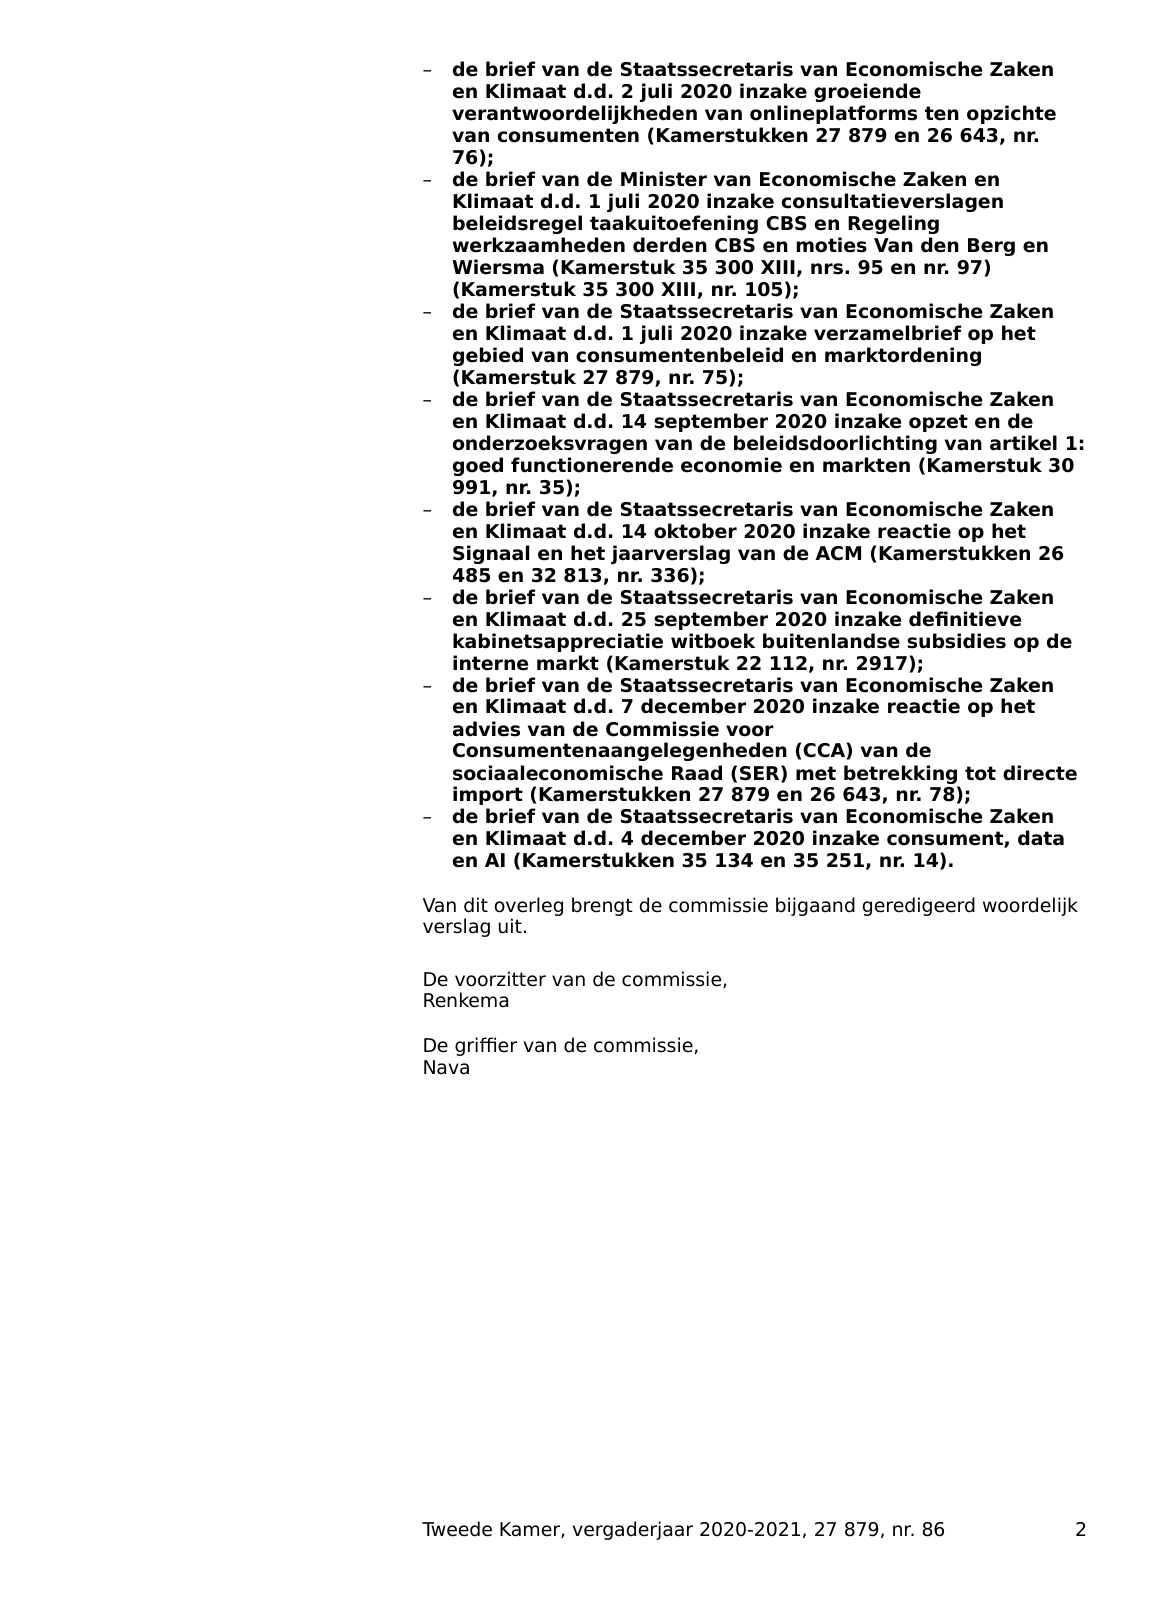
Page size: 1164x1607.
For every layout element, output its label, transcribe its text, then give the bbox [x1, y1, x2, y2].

text – de brief van de Staatssecretaris van Economische Zaken en Klimaat d.d. 14 oktober 2020 inzake reactie op het Signaal en het jaarverslag van de ACM (Kamerstukken 26 485 en 32 813, nr. 336); [422, 499, 1087, 587]
text – de brief van de Staatssecretaris van Economische Zaken en Klimaat d.d. 4 december 2020 inzake consument, data en AI (Kamerstukken 35 134 en 35 251, nr. 14). [422, 806, 1087, 872]
text De griffier van de commissie, Nava [422, 1034, 1087, 1078]
text – de brief van de Staatssecretaris van Economische Zaken en Klimaat d.d. 7 december 2020 inzake reactie op het advies van de Commissie voor Consumentenaangelegenheden (CCA) van de sociaaleconomische Raad (SER) met betrekking tot directe import (Kamerstukken 27 879 en 26 643, nr. 78); [422, 674, 1087, 806]
text – de brief van de Minister van Economische Zaken en Klimaat d.d. 1 juli 2020 inzake consultatieverslagen beleidsregel taakuitoefening CBS en Regeling werkzaamheden derden CBS en moties Van den Berg en Wiersma (Kamerstuk 35 300 XIII, nrs. 95 en nr. 97) (Kamerstuk 35 300 XIII, nr. 105); [422, 169, 1087, 301]
text Van dit overleg brengt de commissie bijgaand geredigeerd woordelijk verslag uit. [422, 894, 1087, 938]
text – de brief van de Staatssecretaris van Economische Zaken en Klimaat d.d. 25 september 2020 inzake definitieve kabinetsappreciatie witboek buitenlandse subsidies op de interne markt (Kamerstuk 22 112, nr. 2917); [422, 587, 1087, 674]
text – de brief van de Staatssecretaris van Economische Zaken en Klimaat d.d. 2 juli 2020 inzake groeiende verantwoordelijkheden van onlineplatforms ten opzichte van consumenten (Kamerstukken 27 879 en 26 643, nr. 76); [422, 59, 1087, 169]
text – de brief van de Staatssecretaris van Economische Zaken en Klimaat d.d. 14 september 2020 inzake opzet en de onderzoeksvragen van de beleidsdoorlichting van artikel 1: goed functionerende economie en markten (Kamerstuk 30 991, nr. 35); [422, 389, 1087, 499]
text – de brief van de Staatssecretaris van Economische Zaken en Klimaat d.d. 1 juli 2020 inzake verzamelbrief op het gebied van consumentenbeleid en marktordening (Kamerstuk 27 879, nr. 75); [422, 301, 1087, 389]
text De voorzitter van de commissie, Renkema [422, 968, 1087, 1012]
